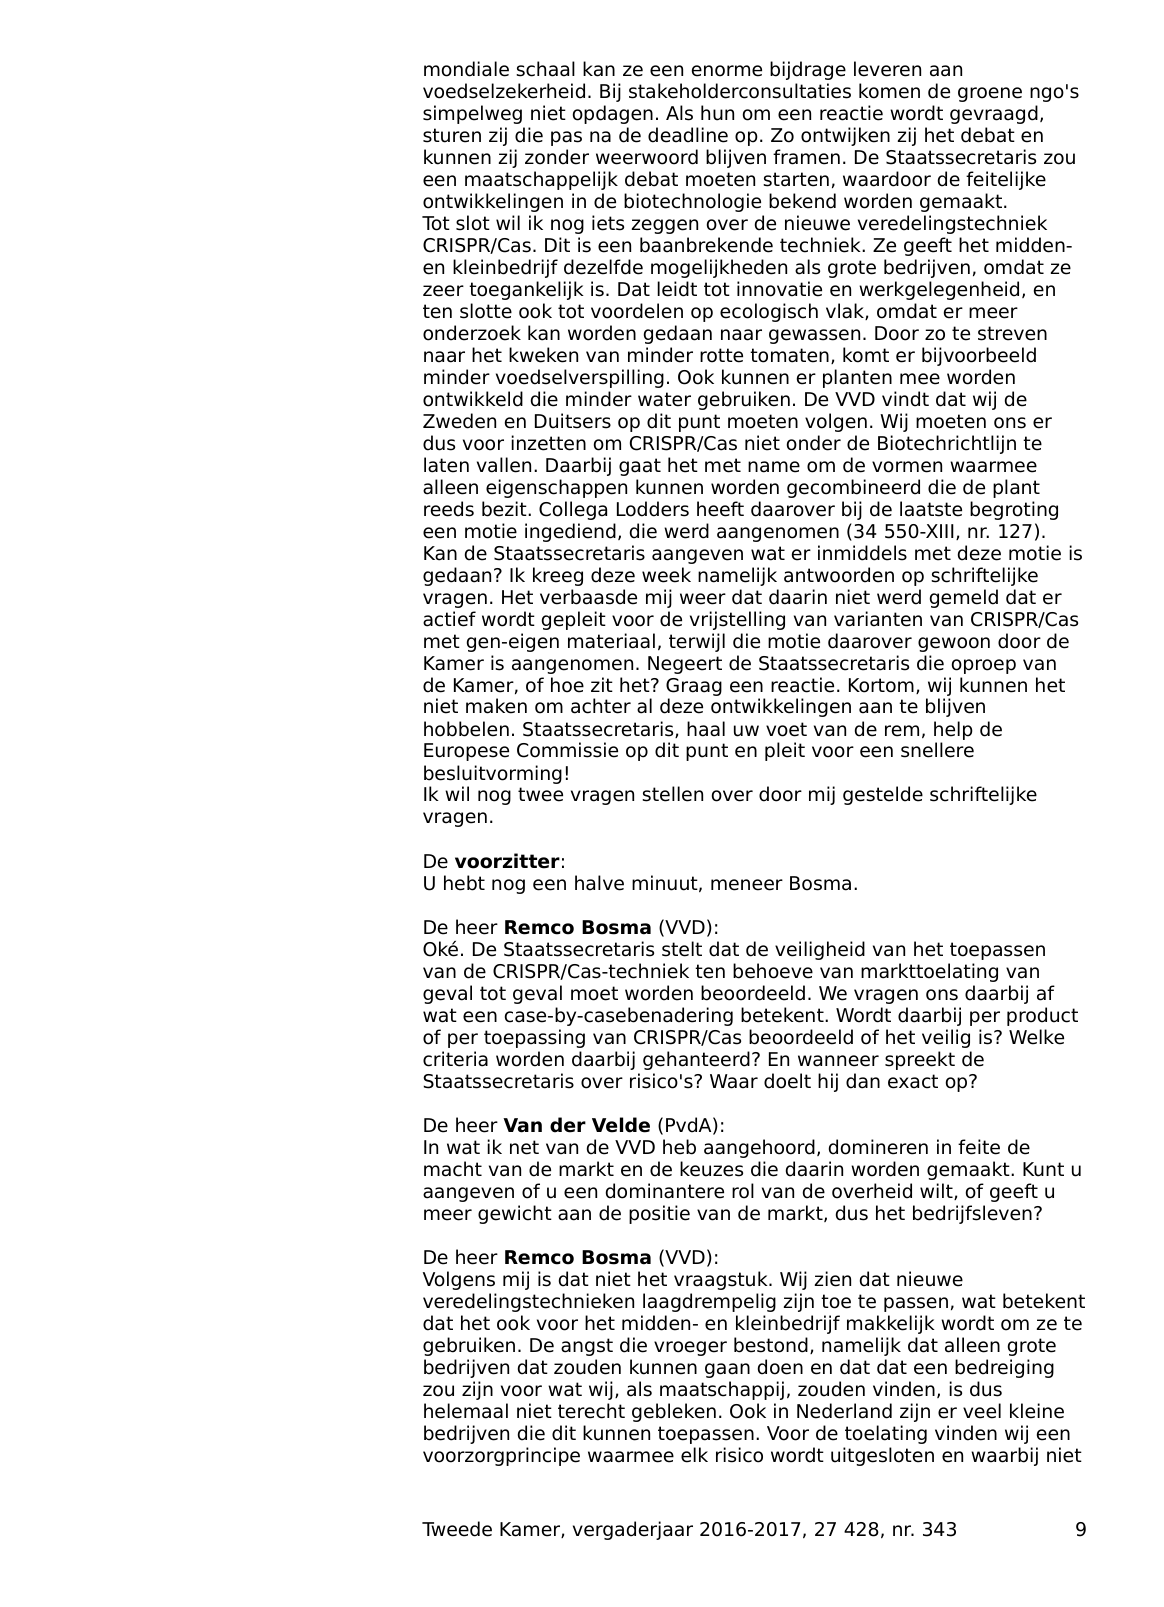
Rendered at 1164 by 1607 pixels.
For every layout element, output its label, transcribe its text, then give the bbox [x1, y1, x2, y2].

text Volgens mij is dat niet het vraagstuk. Wij zien dat nieuwe veredelingstechnieken laagdrempelig zijn toe te passen, wat betekent dat het ook voor het midden- en kleinbedrijf makkelijk wordt om ze te gebruiken. De angst die vroeger bestond, namelijk dat alleen grote bedrijven dat zouden kunnen gaan doen en dat dat een bedreiging zou zijn voor wat wij, als maatschappij, zouden vinden, is dus helemaal niet terecht gebleken. Ook in Nederland zijn er veel kleine bedrijven die dit kunnen toepassen. Voor de toelating vinden wij een voorzorgprincipe waarmee elk risico wordt uitgesloten en waarbij niet [422, 1269, 1087, 1467]
text mondiale schaal kan ze een enorme bijdrage leveren aan voedselzekerheid. Bij stakeholderconsultaties komen de groene ngo's simpelweg niet opdagen. Als hun om een reactie wordt gevraagd, sturen zij die pas na de deadline op. Zo ontwijken zij het debat en kunnen zij zonder weerwoord blijven framen. De Staatssecretaris zou een maatschappelijk debat moeten starten, waardoor de feitelijke ontwikkelingen in de biotechnologie bekend worden gemaakt. [422, 59, 1087, 213]
text In wat ik net van de VVD heb aangehoord, domineren in feite de macht van de markt en de keuzes die daarin worden gemaakt. Kunt u aangeven of u een dominantere rol van de overheid wilt, of geeft u meer gewicht aan de positie van de markt, dus het bedrijfsleven? [422, 1137, 1087, 1224]
text De heer Remco Bosma (VVD): [422, 1247, 1087, 1269]
text De heer Remco Bosma (VVD): [422, 917, 1087, 939]
text Ik wil nog twee vragen stellen over door mij gestelde schriftelijke vragen. [422, 784, 1087, 828]
text De heer Van der Velde (PvdA): [422, 1115, 1087, 1137]
text Oké. De Staatssecretaris stelt dat de veiligheid van het toepassen van de CRISPR/Cas-techniek ten behoeve van markttoelating van geval tot geval moet worden beoordeeld. We vragen ons daarbij af wat een case-by-casebenadering betekent. Wordt daarbij per product of per toepassing van CRISPR/Cas beoordeeld of het veilig is? Welke criteria worden daarbij gehanteerd? En wanneer spreekt de Staatssecretaris over risico's? Waar doelt hij dan exact op? [422, 939, 1087, 1092]
text U hebt nog een halve minuut, meneer Bosma. [422, 872, 1087, 894]
text De voorzitter: [422, 851, 1087, 872]
text Tot slot wil ik nog iets zeggen over de nieuwe veredelingstechniek CRISPR/Cas. Dit is een baanbrekende techniek. Ze geeft het midden- en kleinbedrijf dezelfde mogelijkheden als grote bedrijven, omdat ze zeer toegankelijk is. Dat leidt tot innovatie en werkgelegenheid, en ten slotte ook tot voordelen op ecologisch vlak, omdat er meer onderzoek kan worden gedaan naar gewassen. Door zo te streven naar het kweken van minder rotte tomaten, komt er bijvoorbeeld minder voedselverspilling. Ook kunnen er planten mee worden ontwikkeld die minder water gebruiken. De VVD vindt dat wij de Zweden en Duitsers op dit punt moeten volgen. Wij moeten ons er dus voor inzetten om CRISPR/Cas niet onder de Biotechrichtlijn te laten vallen. Daarbij gaat het met name om de vormen waarmee alleen eigenschappen kunnen worden gecombineerd die de plant reeds bezit. Collega Lodders heeft daarover bij de laatste begroting een motie ingediend, die werd aangenomen (34 550-XIII, nr. 127). Kan de Staatssecretaris aangeven wat er inmiddels met deze motie is gedaan? Ik kreeg deze week namelijk antwoorden op schriftelijke vragen. Het verbaasde mij weer dat daarin niet werd gemeld dat er actief wordt gepleit voor de vrijstelling van varianten van CRISPR/Cas met gen-eigen materiaal, terwijl die motie daarover gewoon door de Kamer is aangenomen. Negeert de Staatssecretaris die oproep van de Kamer, of hoe zit het? Graag een reactie. Kortom, wij kunnen het niet maken om achter al deze ontwikkelingen aan te blijven hobbelen. Staatssecretaris, haal uw voet van de rem, help de Europese Commissie op dit punt en pleit voor een snellere besluitvorming! [422, 213, 1087, 784]
